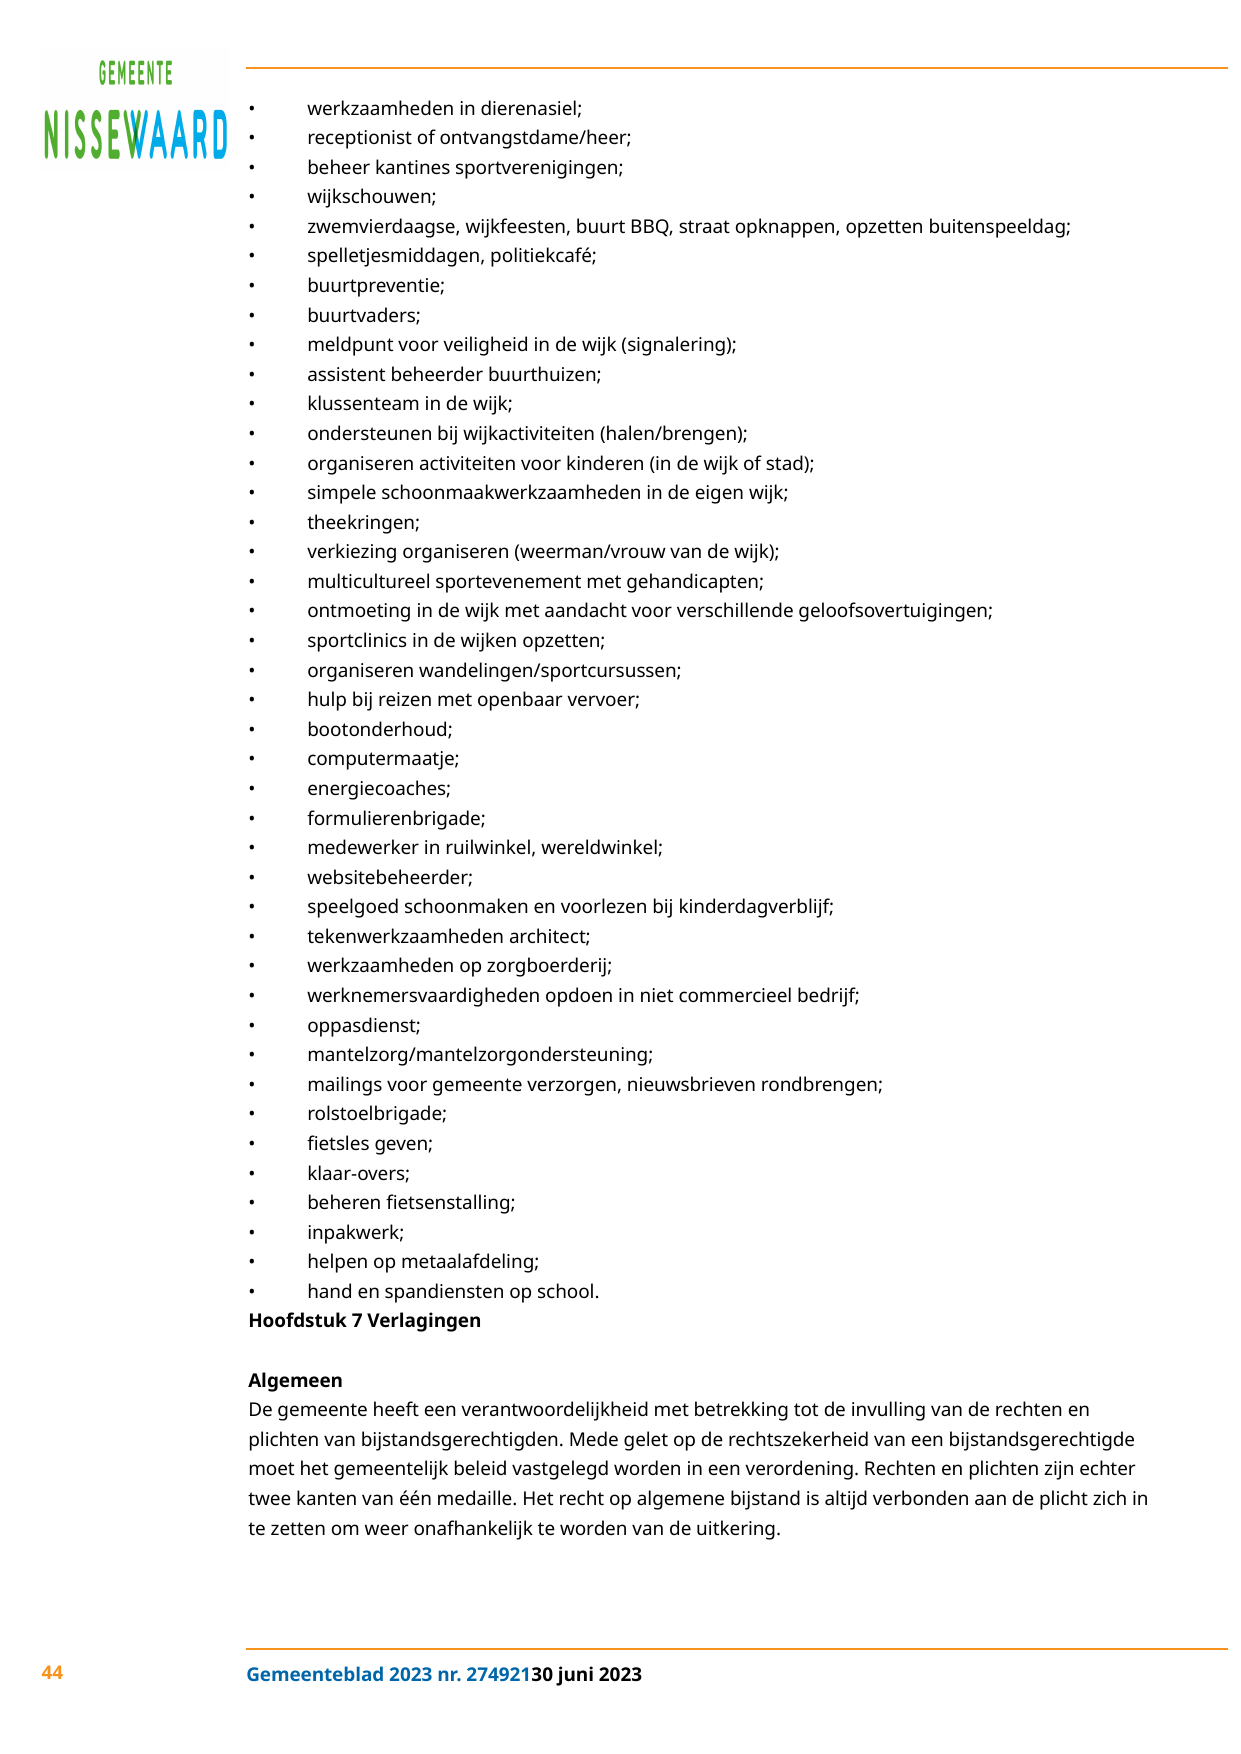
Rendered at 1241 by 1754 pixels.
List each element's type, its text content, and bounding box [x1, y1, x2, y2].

list hulp bij reizen met openbaar vervoer; [248, 686, 1152, 712]
list rolstoelbrigade; [248, 1101, 1152, 1126]
list mantelzorg/mantelzorgondersteuning; [248, 1041, 1152, 1067]
list organiseren wandelingen/sportcursussen; [248, 657, 1152, 683]
text De gemeente heeft een verantwoordelijkheid met betrekking tot de invulling van de rechten en plichten van bijstandsgerechtigden. Mede gelet op de rechtszekerheid van een bijstandsgerechtigde moet het gemeentelijk beleid vastgelegd worden in een verordening. Rechten en plichten zijn echter twee kanten van één medaille. Het recht op algemene bijstand is altijd verbonden aan de plicht zich in te zetten om weer onafhankelijk te worden van de uitkering. [248, 1396, 1152, 1541]
list klussenteam in de wijk; [248, 391, 1152, 416]
text Algemeen [248, 1367, 1152, 1393]
list mailings voor gemeente verzorgen, nieuwsbrieven rondbrengen; [248, 1071, 1152, 1097]
list verkiezing organiseren (weerman/vrouw van de wijk); [248, 538, 1152, 564]
list formulierenbrigade; [248, 805, 1152, 831]
list ontmoeting in de wijk met aandacht voor verschillende geloofsovertuigingen; [248, 598, 1152, 623]
list werknemersvaardigheden opdoen in niet commercieel bedrijf; [248, 982, 1152, 1008]
list werkzaamheden in dierenasiel; [248, 95, 1152, 121]
list sportclinics in de wijken opzetten; [248, 627, 1152, 653]
list receptionist of ontvangstdame/heer; [248, 124, 1152, 150]
list spelletjesmiddagen, politiekcafé; [248, 243, 1152, 268]
list tekenwerkzaamheden architect; [248, 923, 1152, 949]
list organiseren activiteiten voor kinderen (in de wijk of stad); [248, 450, 1152, 476]
list simpele schoonmaakwerkzaamheden in de eigen wijk; [248, 479, 1152, 505]
list medewerker in ruilwinkel, wereldwinkel; [248, 834, 1152, 860]
list beheer kantines sportverenigingen; [248, 154, 1152, 180]
list fietsles geven; [248, 1130, 1152, 1156]
list bootonderhoud; [248, 716, 1152, 742]
list klaar-overs; [248, 1160, 1152, 1186]
list helpen op metaalafdeling; [248, 1248, 1152, 1274]
text Hoofdstuk 7 Verlagingen [248, 1308, 1152, 1333]
list beheren fietsenstalling; [248, 1189, 1152, 1215]
list computermaatje; [248, 746, 1152, 771]
list inpakwerk; [248, 1219, 1152, 1245]
list multicultureel sportevenement met gehandicapten; [248, 568, 1152, 594]
list zwemvierdaagse, wijkfeesten, buurt BBQ, straat opknappen, opzetten buitenspeeldag; [248, 213, 1152, 239]
list buurtpreventie; [248, 272, 1152, 298]
list meldpunt voor veiligheid in de wijk (signalering); [248, 331, 1152, 357]
list oppasdienst; [248, 1012, 1152, 1038]
list buurtvaders; [248, 302, 1152, 328]
list energiecoaches; [248, 775, 1152, 801]
list theekringen; [248, 509, 1152, 535]
list ondersteunen bij wijkactiviteiten (halen/brengen); [248, 420, 1152, 446]
list werkzaamheden op zorgboerderij; [248, 953, 1152, 978]
list speelgoed schoonmaken en voorlezen bij kinderdagverblijf; [248, 893, 1152, 919]
list hand en spandiensten op school. [248, 1278, 1152, 1304]
picture [41, 47, 231, 172]
list websitebeheerder; [248, 864, 1152, 890]
list assistent beheerder buurthuizen; [248, 361, 1152, 387]
list wijkschouwen; [248, 183, 1152, 209]
